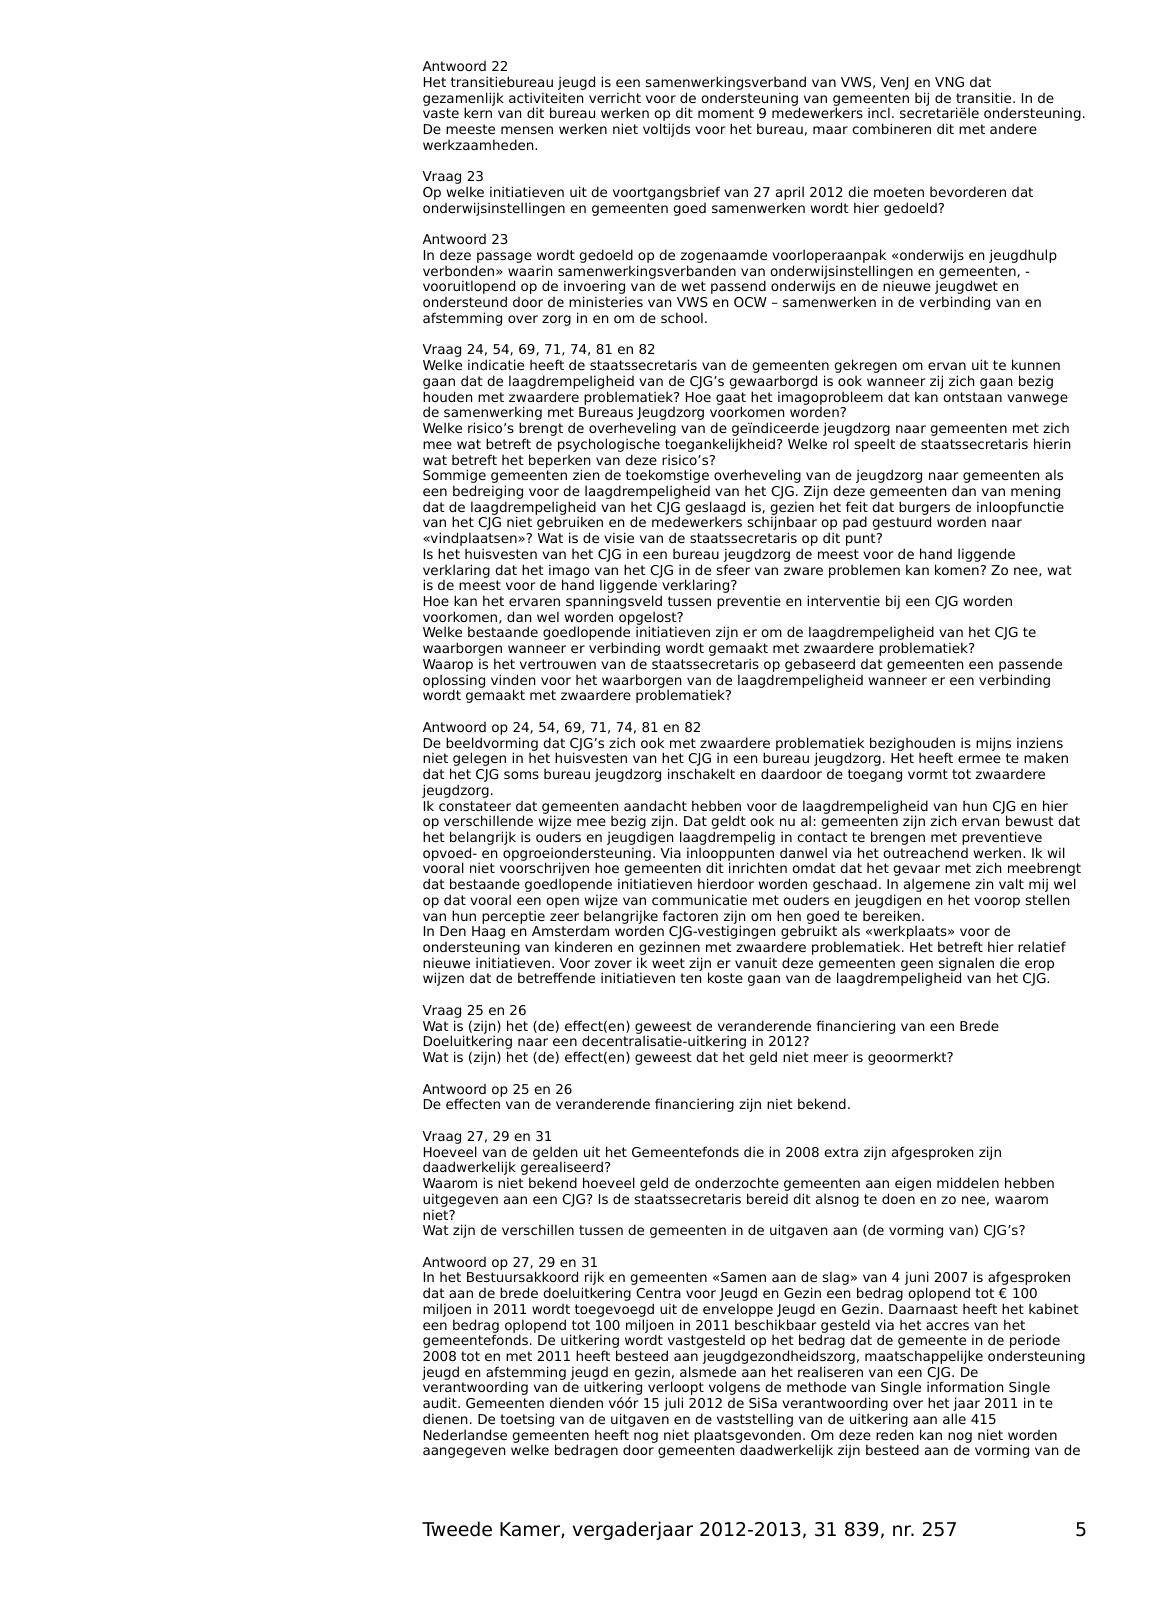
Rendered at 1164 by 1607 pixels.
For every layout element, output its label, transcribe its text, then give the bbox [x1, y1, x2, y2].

table_cell Antwoord 23 In deze passage wordt gedoeld op de zogenaamde voorloperaanpak «onderwijs en jeugdhulp verbonden» waarin samenwerkingsverbanden van onderwijsinstellingen en gemeenten, -vooruitlopend op de invoering van de wet passend onderwijs en de nieuwe jeugdwet en ondersteund door de ministeries van VWS en OCW – samenwerken in de verbinding van en afstemming over zorg in en om de school. [422, 232, 1087, 326]
table_cell [422, 154, 1087, 169]
table_cell Antwoord op 24, 54, 69, 71, 74, 81 en 82 De beeldvorming dat CJG’s zich ook met zwaardere problematiek bezighouden is mijns inziens niet gelegen in het huisvesten van het CJG in een bureau jeugdzorg. Het heeft ermee te maken dat het CJG soms bureau jeugdzorg inschakelt en daardoor de toegang vormt tot zwaardere jeugdzorg. Ik constateer dat gemeenten aandacht hebben voor de laagdrempeligheid van hun CJG en hier op verschillende wijze mee bezig zijn. Dat geldt ook nu al: gemeenten zijn zich ervan bewust dat het belangrijk is ouders en jeugdigen laagdrempelig in contact te brengen met preventieve opvoed- en opgroeiondersteuning. Via inlooppunten danwel via het outreachend werken. Ik wil vooral niet voorschrijven hoe gemeenten dit inrichten omdat dat het gevaar met zich meebrengt dat bestaande goedlopende initiatieven hierdoor worden geschaad. In algemene zin valt mij wel op dat vooral een open wijze van communicatie met ouders en jeugdigen en het voorop stellen van hun perceptie zeer belangrijke factoren zijn om hen goed te bereiken. In Den Haag en Amsterdam worden CJG-vestigingen gebruikt als «werkplaats» voor de ondersteuning van kinderen en gezinnen met zwaardere problematiek. Het betreft hier relatief nieuwe initiatieven. Voor zover ik weet zijn er vanuit deze gemeenten geen signalen die erop wijzen dat de betreffende initiatieven ten koste gaan van de laagdrempeligheid van het CJG. [422, 720, 1087, 987]
table_cell Vraag 24, 54, 69, 71, 74, 81 en 82 Welke indicatie heeft de staatssecretaris van de gemeenten gekregen om ervan uit te kunnen gaan dat de laagdrempeligheid van de CJG’s gewaarborgd is ook wanneer zij zich gaan bezig houden met zwaardere problematiek? Hoe gaat het imagoprobleem dat kan ontstaan vanwege de samenwerking met Bureaus Jeugdzorg voorkomen worden? Welke risico’s brengt de overheveling van de geïndiceerde jeugdzorg naar gemeenten met zich mee wat betreft de psychologische toegankelijkheid? Welke rol speelt de staatssecretaris hierin wat betreft het beperken van deze risico’s? Sommige gemeenten zien de toekomstige overheveling van de jeugdzorg naar gemeenten als een bedreiging voor de laagdrempeligheid van het CJG. Zijn deze gemeenten dan van mening dat de laagdrempeligheid van het CJG geslaagd is, gezien het feit dat burgers de inloopfunctie van het CJG niet gebruiken en de medewerkers schijnbaar op pad gestuurd worden naar «vindplaatsen»? Wat is de visie van de staatssecretaris op dit punt? Is het huisvesten van het CJG in een bureau jeugdzorg de meest voor de hand liggende verklaring dat het imago van het CJG in de sfeer van zware problemen kan komen? Zo nee, wat is de meest voor de hand liggende verklaring? Hoe kan het ervaren spanningsveld tussen preventie en interventie bij een CJG worden voorkomen, dan wel worden opgelost? Welke bestaande goedlopende initiatieven zijn er om de laagdrempeligheid van het CJG te waarborgen wanneer er verbinding wordt gemaakt met zwaardere problematiek? Waarop is het vertrouwen van de staatssecretaris op gebaseerd dat gemeenten een passende oplossing vinden voor het waarborgen van de laagdrempeligheid wanneer er een verbinding wordt gemaakt met zwaardere problematiek? [422, 342, 1087, 704]
table_cell Antwoord 22 Het transitiebureau jeugd is een samenwerkingsverband van VWS, VenJ en VNG dat gezamenlijk activiteiten verricht voor de ondersteuning van gemeenten bij de transitie. In de vaste kern van dit bureau werken op dit moment 9 medewerkers incl. secretariële ondersteuning. De meeste mensen werken niet voltijds voor het bureau, maar combineren dit met andere werkzaamheden. [422, 59, 1087, 153]
table_cell Vraag 23 Op welke initiatieven uit de voortgangsbrief van 27 april 2012 die moeten bevorderen dat onderwijsinstellingen en gemeenten goed samenwerken wordt hier gedoeld? [422, 169, 1087, 216]
table_cell [422, 704, 1087, 720]
table_cell [422, 216, 1087, 232]
table_cell Vraag 27, 29 en 31 Hoeveel van de gelden uit het Gemeentefonds die in 2008 extra zijn afgesproken zijn daadwerkelijk gerealiseerd? Waarom is niet bekend hoeveel geld de onderzochte gemeenten aan eigen middelen hebben uitgegeven aan een CJG? Is de staatssecretaris bereid dit alsnog te doen en zo nee, waarom niet? Wat zijn de verschillen tussen de gemeenten in de uitgaven aan (de vorming van) CJG’s? [422, 1129, 1087, 1239]
table_cell [422, 1066, 1087, 1081]
table_cell Antwoord op 25 en 26 De effecten van de veranderende financiering zijn niet bekend. [422, 1081, 1087, 1113]
table_cell [422, 326, 1087, 342]
table_cell [422, 987, 1087, 1003]
table_cell Vraag 25 en 26 Wat is (zijn) het (de) effect(en) geweest de veranderende financiering van een Brede Doeluitkering naar een decentralisatie-uitkering in 2012? Wat is (zijn) het (de) effect(en) geweest dat het geld niet meer is geoormerkt? [422, 1003, 1087, 1066]
table_cell Antwoord op 27, 29 en 31 In het Bestuursakkoord rijk en gemeenten «Samen aan de slag» van 4 juni 2007 is afgesproken dat aan de brede doeluitkering Centra voor Jeugd en Gezin een bedrag oplopend tot € 100 miljoen in 2011 wordt toegevoegd uit de enveloppe Jeugd en Gezin. Daarnaast heeft het kabinet een bedrag oplopend tot 100 miljoen in 2011 beschikbaar gesteld via het accres van het gemeentefonds. De uitkering wordt vastgesteld op het bedrag dat de gemeente in de periode 2008 tot en met 2011 heeft besteed aan jeugdgezondheidszorg, maatschappelijke ondersteuning jeugd en afstemming jeugd en gezin, alsmede aan het realiseren van een CJG. De verantwoording van de uitkering verloopt volgens de methode van Single information Single audit. Gemeenten dienden vóór 15 juli 2012 de SiSa verantwoording over het jaar 2011 in te dienen. De toetsing van de uitgaven en de vaststelling van de uitkering aan alle 415 Nederlandse gemeenten heeft nog niet plaatsgevonden. Om deze reden kan nog niet worden aangegeven welke bedragen door gemeenten daadwerkelijk zijn besteed aan de vorming van de [422, 1255, 1087, 1459]
table_cell [422, 1113, 1087, 1129]
table_cell [422, 1239, 1087, 1254]
